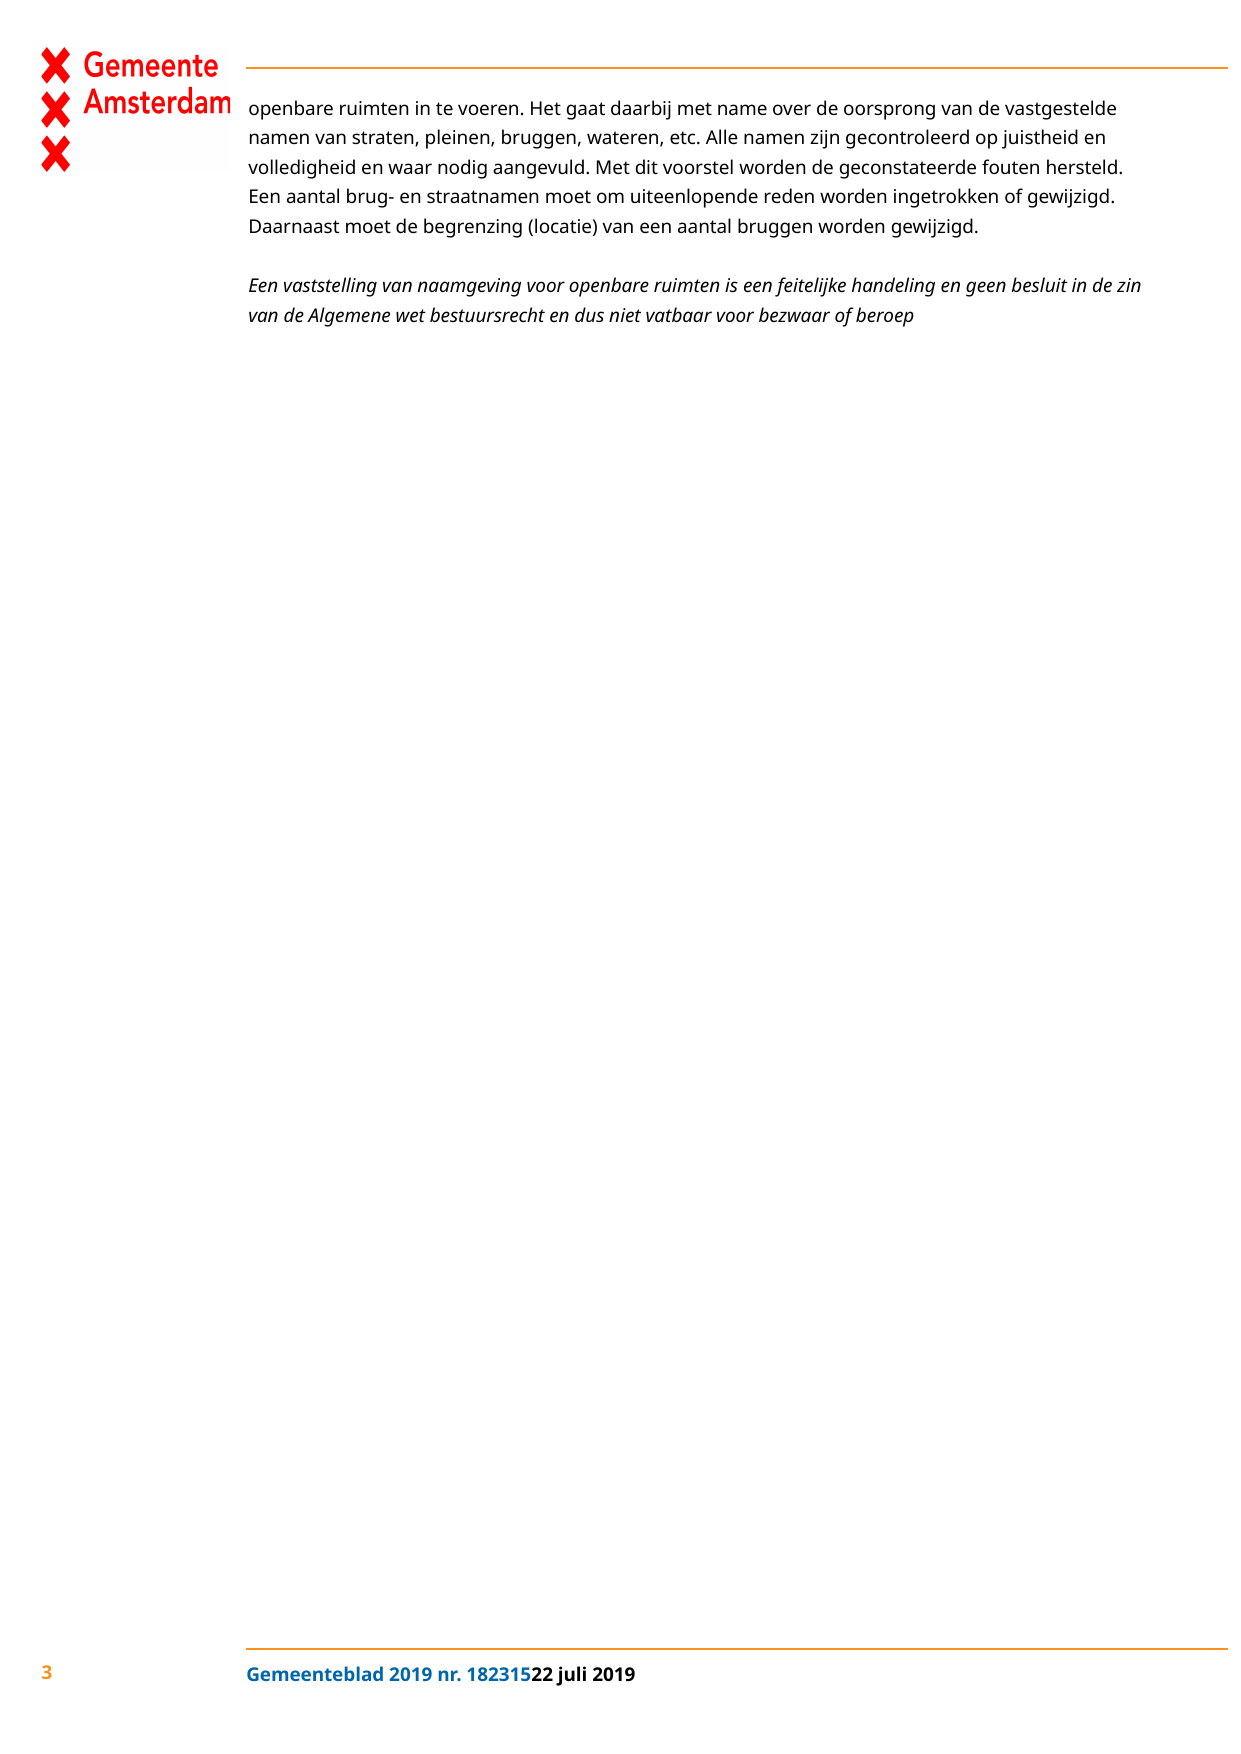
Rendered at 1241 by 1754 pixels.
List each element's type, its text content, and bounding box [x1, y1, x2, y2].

text openbare ruimten in te voeren. Het gaat daarbij met name over de oorsprong van de vastgestelde namen van straten, pleinen, bruggen, wateren, etc. Alle namen zijn gecontroleerd op juistheid en volledigheid en waar nodig aangevuld. Met dit voorstel worden de geconstateerde fouten hersteld. Een aantal brug- en straatnamen moet om uiteenlopende reden worden ingetrokken of gewijzigd. Daarnaast moet de begrenzing (locatie) van een aantal bruggen worden gewijzigd. [248, 95, 1152, 239]
text Een vaststelling van naamgeving voor openbare ruimten is een feitelijke handeling en geen besluit in de zin van de Algemene wet bestuursrecht en dus niet vatbaar voor bezwaar of beroep [248, 272, 1152, 328]
picture [41, 47, 231, 172]
